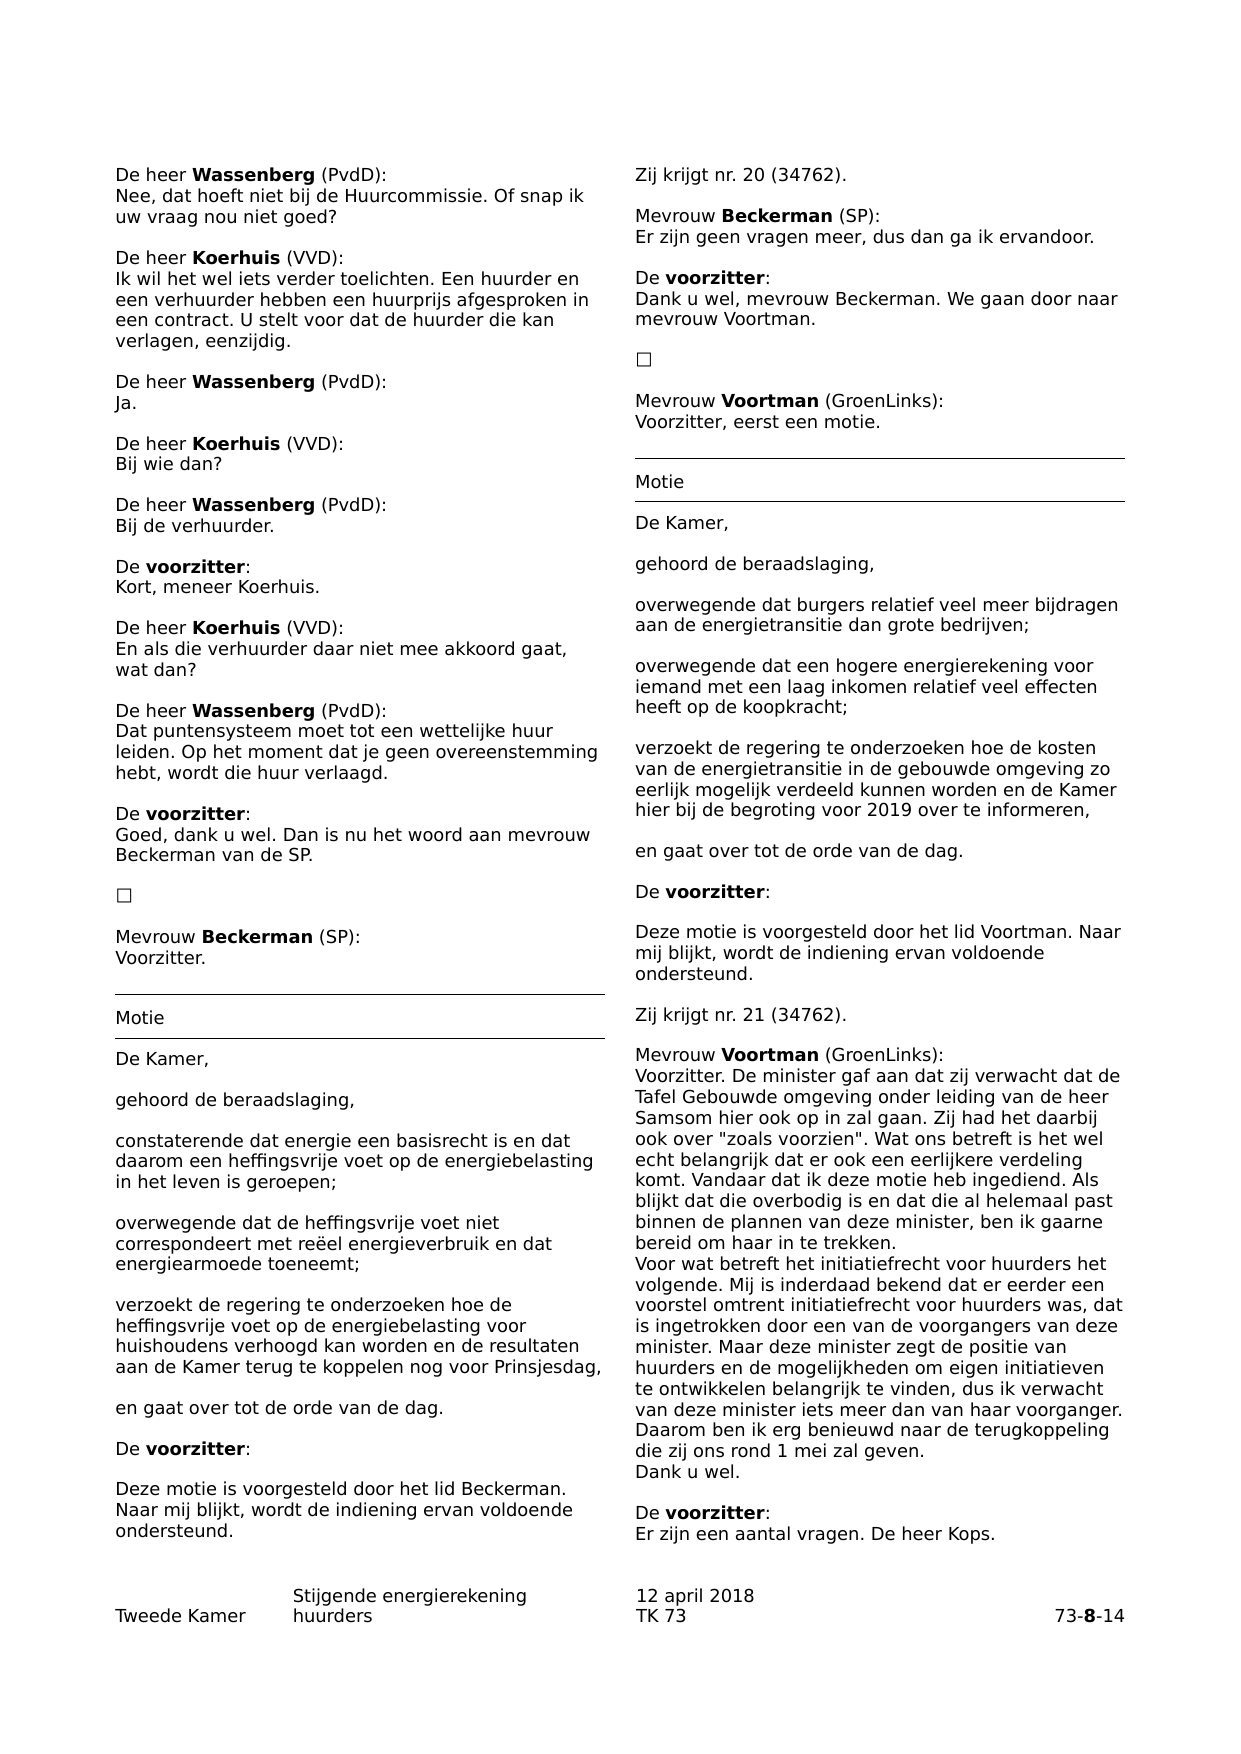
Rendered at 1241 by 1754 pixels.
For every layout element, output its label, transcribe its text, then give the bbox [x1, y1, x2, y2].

text Zij krijgt nr. 20 (34762). [635, 165, 1125, 186]
text Dat puntensysteem moet tot een wettelijke huur leiden. Op het moment dat je geen overeenstemming hebt, wordt die huur verlaagd. [115, 721, 605, 784]
text De heer Wassenberg (PvdD): [115, 700, 605, 721]
text Voor wat betreft het initiatiefrecht voor huurders het volgende. Mij is inderdaad bekend dat er eerder een voorstel omtrent initiatiefrecht voor huurders was, dat is ingetrokken door een van de voorgangers van deze minister. Maar deze minister zegt de positie van huurders en de mogelijkheden om eigen initiatieven te ontwikkelen belangrijk te vinden, dus ik verwacht van deze minister iets meer dan van haar voorganger. Daarom ben ik erg benieuwd naar de terugkoppeling die zij ons rond 1 mei zal geven. [635, 1253, 1125, 1462]
text Zij krijgt nr. 21 (34762). [635, 1004, 1125, 1025]
text De heer Wassenberg (PvdD): [115, 165, 605, 186]
text Voorzitter. [115, 947, 605, 968]
text Bij wie dan? [115, 454, 605, 475]
text De heer Koerhuis (VVD): [115, 248, 605, 268]
text Motie [115, 1008, 605, 1029]
text Voorzitter. De minister gaf aan dat zij verwacht dat de Tafel Gebouwde omgeving onder leiding van de heer Samsom hier ook op in zal gaan. Zij had het daarbij ook over "zoals voorzien". Wat ons betreft is het wel echt belangrijk dat er ook een eerlijkere verdeling komt. Vandaar dat ik deze motie heb ingediend. Als blijkt dat die overbodig is en dat die al helemaal past binnen de plannen van deze minister, ben ik gaarne bereid om haar in te trekken. [635, 1066, 1125, 1253]
text Voorzitter, eerst een motie. [635, 411, 1125, 432]
text overwegende dat burgers relatief veel meer bijdragen aan de energietransitie dan grote bedrijven; [635, 594, 1125, 636]
text De voorzitter: [115, 1438, 605, 1459]
text De Kamer, [635, 513, 1125, 534]
text De voorzitter: [115, 804, 605, 824]
text Bij de verhuurder. [115, 516, 605, 536]
text De Kamer, [115, 1049, 605, 1070]
text overwegende dat de heffingsvrije voet niet correspondeert met reëel energieverbruik en dat energiearmoede toeneemt; [115, 1213, 605, 1275]
text en gaat over tot de orde van de dag. [635, 841, 1125, 862]
text De heer Koerhuis (VVD): [115, 618, 605, 639]
text De heer Wassenberg (PvdD): [115, 372, 605, 392]
text Kort, meneer Koerhuis. [115, 577, 605, 598]
text De voorzitter: [635, 1503, 1125, 1523]
text constaterende dat energie een basisrecht is en dat daarom een heffingsvrije voet op de energiebelasting in het leven is geroepen; [115, 1130, 605, 1193]
text Ja. [115, 392, 605, 413]
text Mevrouw Voortman (GroenLinks): [635, 1045, 1125, 1066]
text overwegende dat een hogere energierekening voor iemand met een laag inkomen relatief veel effecten heeft op de koopkracht; [635, 656, 1125, 718]
text Dank u wel, mevrouw Beckerman. We gaan door naar mevrouw Voortman. [635, 288, 1125, 330]
text ⬜ [635, 350, 1125, 371]
text De voorzitter: [635, 268, 1125, 288]
text verzoekt de regering te onderzoeken hoe de kosten van de energietransitie in de gebouwde omgeving zo eerlijk mogelijk verdeeld kunnen worden en de Kamer hier bij de begroting voor 2019 over te informeren, [635, 738, 1125, 821]
text verzoekt de regering te onderzoeken hoe de heffingsvrije voet op de energiebelasting voor huishoudens verhoogd kan worden en de resultaten aan de Kamer terug te koppelen nog voor Prinsjesdag, [115, 1295, 605, 1378]
text en gaat over tot de orde van de dag. [115, 1398, 605, 1418]
text gehoord de beraadslaging, [115, 1090, 605, 1110]
text Er zijn geen vragen meer, dus dan ga ik ervandoor. [635, 227, 1125, 248]
text En als die verhuurder daar niet mee akkoord gaat, wat dan? [115, 639, 605, 680]
text De voorzitter: [115, 556, 605, 577]
text Motie [635, 472, 1125, 493]
text De heer Wassenberg (PvdD): [115, 495, 605, 516]
text ⬜ [115, 886, 605, 907]
text Er zijn een aantal vragen. De heer Kops. [635, 1523, 1125, 1544]
text Deze motie is voorgesteld door het lid Beckerman. Naar mij blijkt, wordt de indiening ervan voldoende ondersteund. [115, 1479, 605, 1541]
text Ik wil het wel iets verder toelichten. Een huurder en een verhuurder hebben een huurprijs afgesproken in een contract. U stelt voor dat de huurder die kan verlagen, eenzijdig. [115, 268, 605, 352]
text De heer Koerhuis (VVD): [115, 433, 605, 454]
text Deze motie is voorgesteld door het lid Voortman. Naar mij blijkt, wordt de indiening ervan voldoende ondersteund. [635, 922, 1125, 984]
text Mevrouw Beckerman (SP): [635, 206, 1125, 227]
text Goed, dank u wel. Dan is nu het woord aan mevrouw Beckerman van de SP. [115, 824, 605, 866]
text Nee, dat hoeft niet bij de Huurcommissie. Of snap ik uw vraag nou niet goed? [115, 186, 605, 228]
text gehoord de beraadslaging, [635, 554, 1125, 574]
text Dank u wel. [635, 1462, 1125, 1483]
text De voorzitter: [635, 882, 1125, 902]
text Mevrouw Beckerman (SP): [115, 927, 605, 947]
text Mevrouw Voortman (GroenLinks): [635, 391, 1125, 411]
